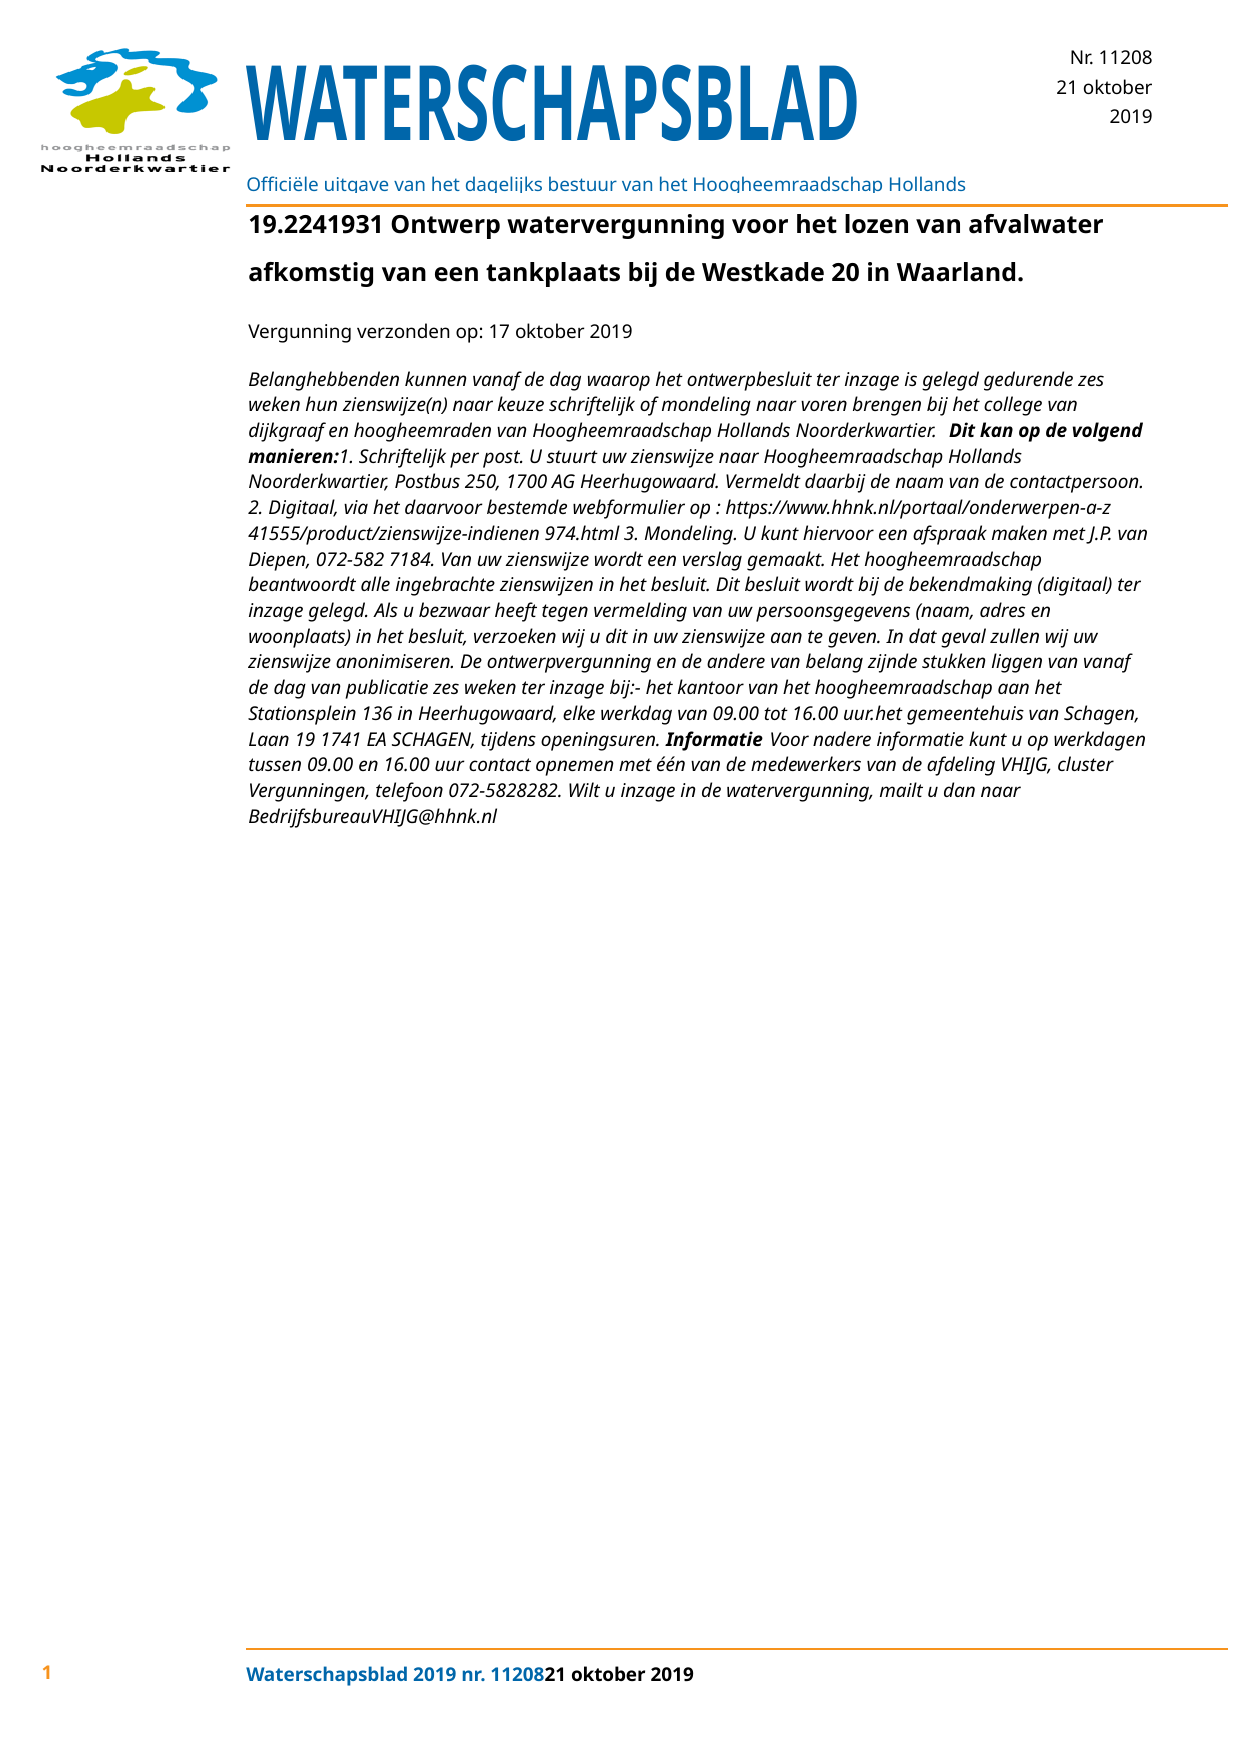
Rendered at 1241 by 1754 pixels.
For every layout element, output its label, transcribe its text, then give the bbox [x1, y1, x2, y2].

text Vergunning verzonden op: 17 oktober 2019 [248, 318, 1152, 344]
picture [41, 47, 231, 172]
text Belanghebbenden kunnen vanaf de dag waarop het ontwerpbesluit ter inzage is gelegd gedurende zes weken hun zienswijze(n) naar keuze schriftelijk of mondeling naar voren brengen bij het college van dijkgraaf en hoogheemraden van Hoogheemraadschap Hollands Noorderkwartier. Dit kan op de volgend manieren:1. Schriftelijk per post. U stuurt uw zienswijze naar Hoogheemraadschap Hollands Noorderkwartier, Postbus 250, 1700 AG Heerhugowaard. Vermeldt daarbij de naam van de contactpersoon. 2. Digitaal, via het daarvoor bestemde webformulier op : https://www.hhnk.nl/portaal/onderwerpen-a-z 41555/product/zienswijze-indienen 974.html 3. Mondeling. U kunt hiervoor een afspraak maken met J.P. van Diepen, 072-582 7184. Van uw zienswijze wordt een verslag gemaakt. Het hoogheemraadschap beantwoordt alle ingebrachte zienswijzen in het besluit. Dit besluit wordt bij de bekendmaking (digitaal) ter inzage gelegd. Als u bezwaar heeft tegen vermelding van uw persoonsgegevens (naam, adres en woonplaats) in het besluit, verzoeken wij u dit in uw zienswijze aan te geven. In dat geval zullen wij uw zienswijze anonimiseren. De ontwerpvergunning en de andere van belang zijnde stukken liggen van vanaf de dag van publicatie zes weken ter inzage bij:- het kantoor van het hoogheemraadschap aan het Stationsplein 136 in Heerhugowaard, elke werkdag van 09.00 tot 16.00 uur.het gemeentehuis van Schagen, Laan 19 1741 EA SCHAGEN, tijdens openingsuren. Informatie Voor nadere informatie kunt u op werkdagen tussen 09.00 en 16.00 uur contact opnemen met één van de medewerkers van de afdeling VHIJG, cluster Vergunningen, telefoon 072-5828282. Wilt u inzage in de watervergunning, mailt u dan naar BedrijfsbureauVHIJG@hhnk.nl [248, 366, 1152, 829]
text 19.2241931 Ontwerp watervergunning voor het lozen van afvalwater afkomstig van een tankplaats bij de Westkade 20 in Waarland. [248, 207, 1152, 288]
